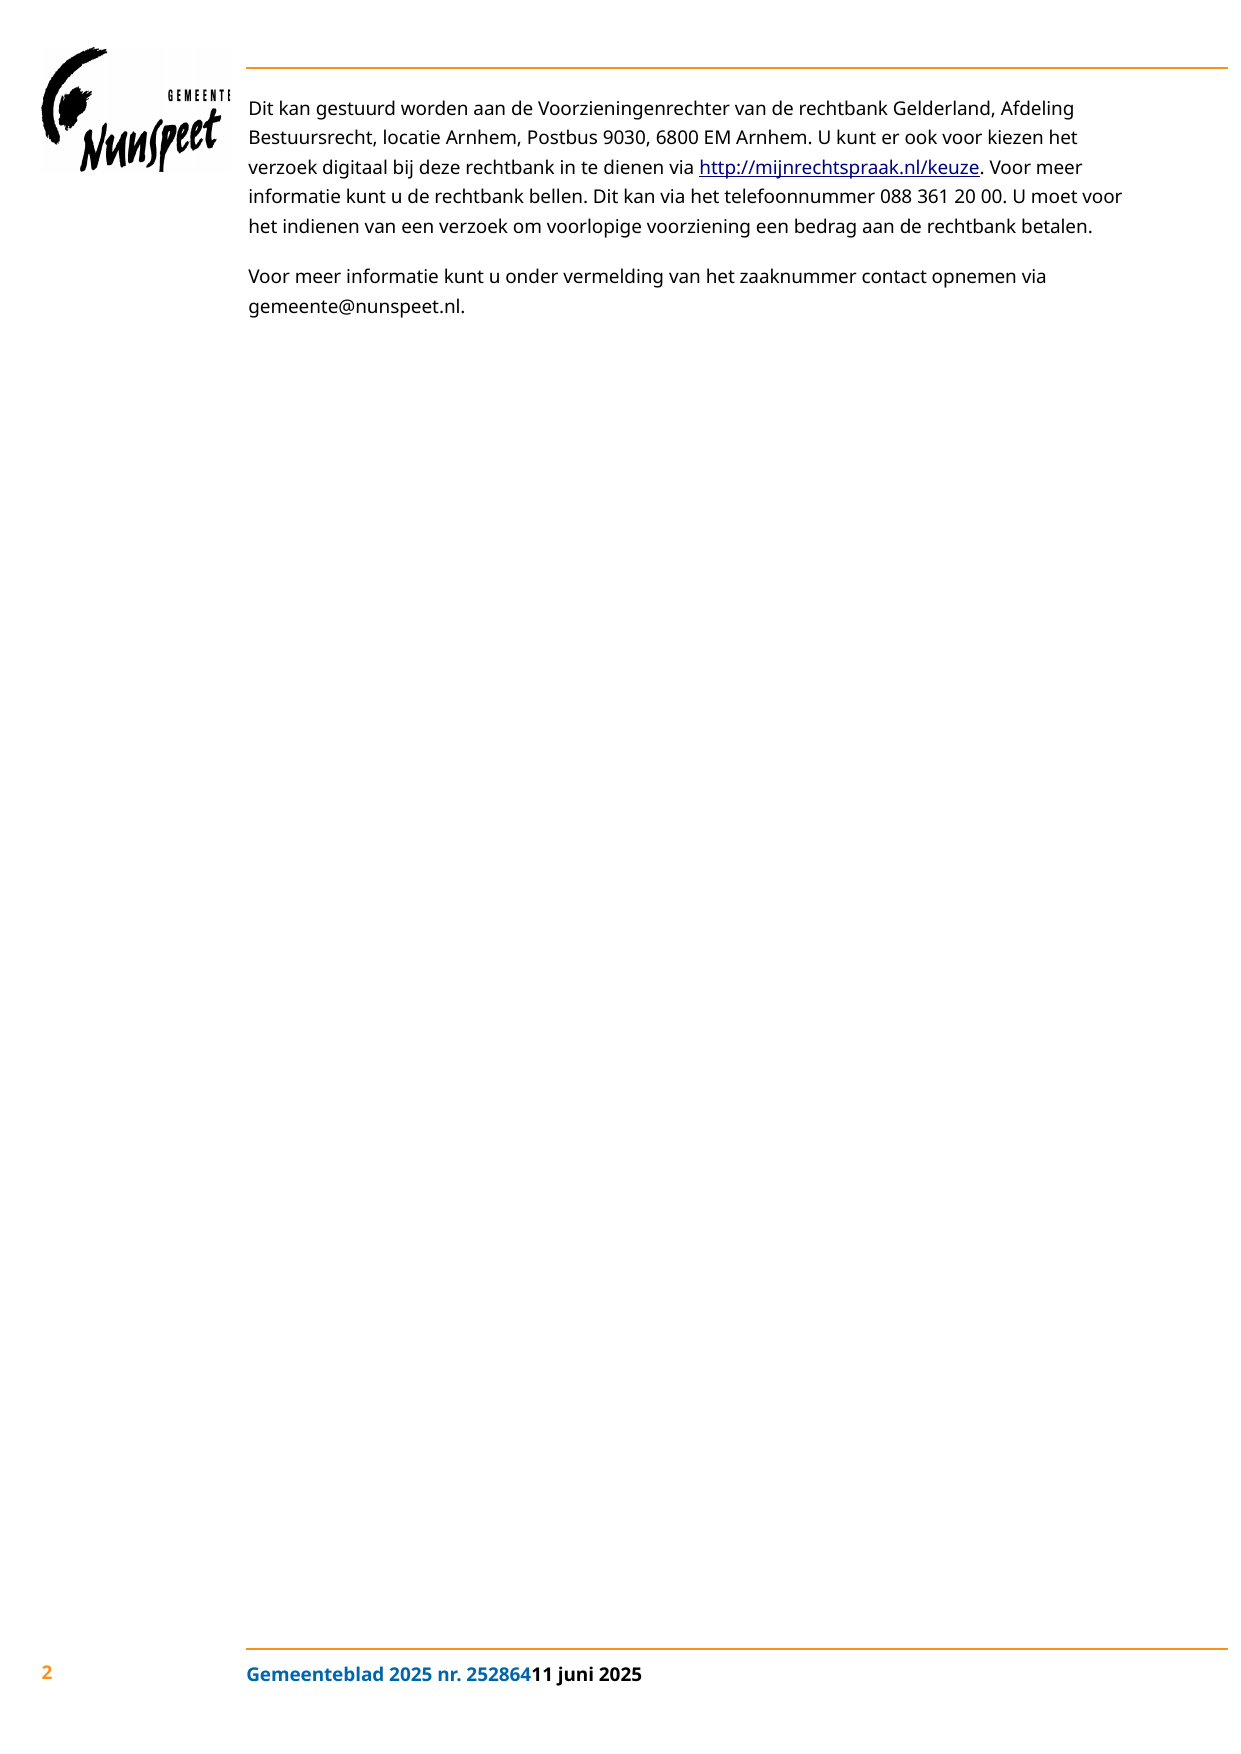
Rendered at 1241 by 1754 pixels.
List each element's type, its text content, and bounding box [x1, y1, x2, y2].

picture [41, 47, 231, 172]
text Voor meer informatie kunt u onder vermelding van het zaaknummer contact opnemen via gemeente@nunspeet.nl. [248, 263, 1152, 319]
text Dit kan gestuurd worden aan de Voorzieningenrechter van de rechtbank Gelderland, Afdeling Bestuursrecht, locatie Arnhem, Postbus 9030, 6800 EM Arnhem. U kunt er ook voor kiezen het verzoek digitaal bij deze rechtbank in te dienen via http://mijnrechtspraak.nl/keuze. Voor meer informatie kunt u de rechtbank bellen. Dit kan via het telefoonnummer 088 361 20 00. U moet voor het indienen van een verzoek om voorlopige voorziening een bedrag aan de rechtbank betalen. [248, 95, 1152, 239]
